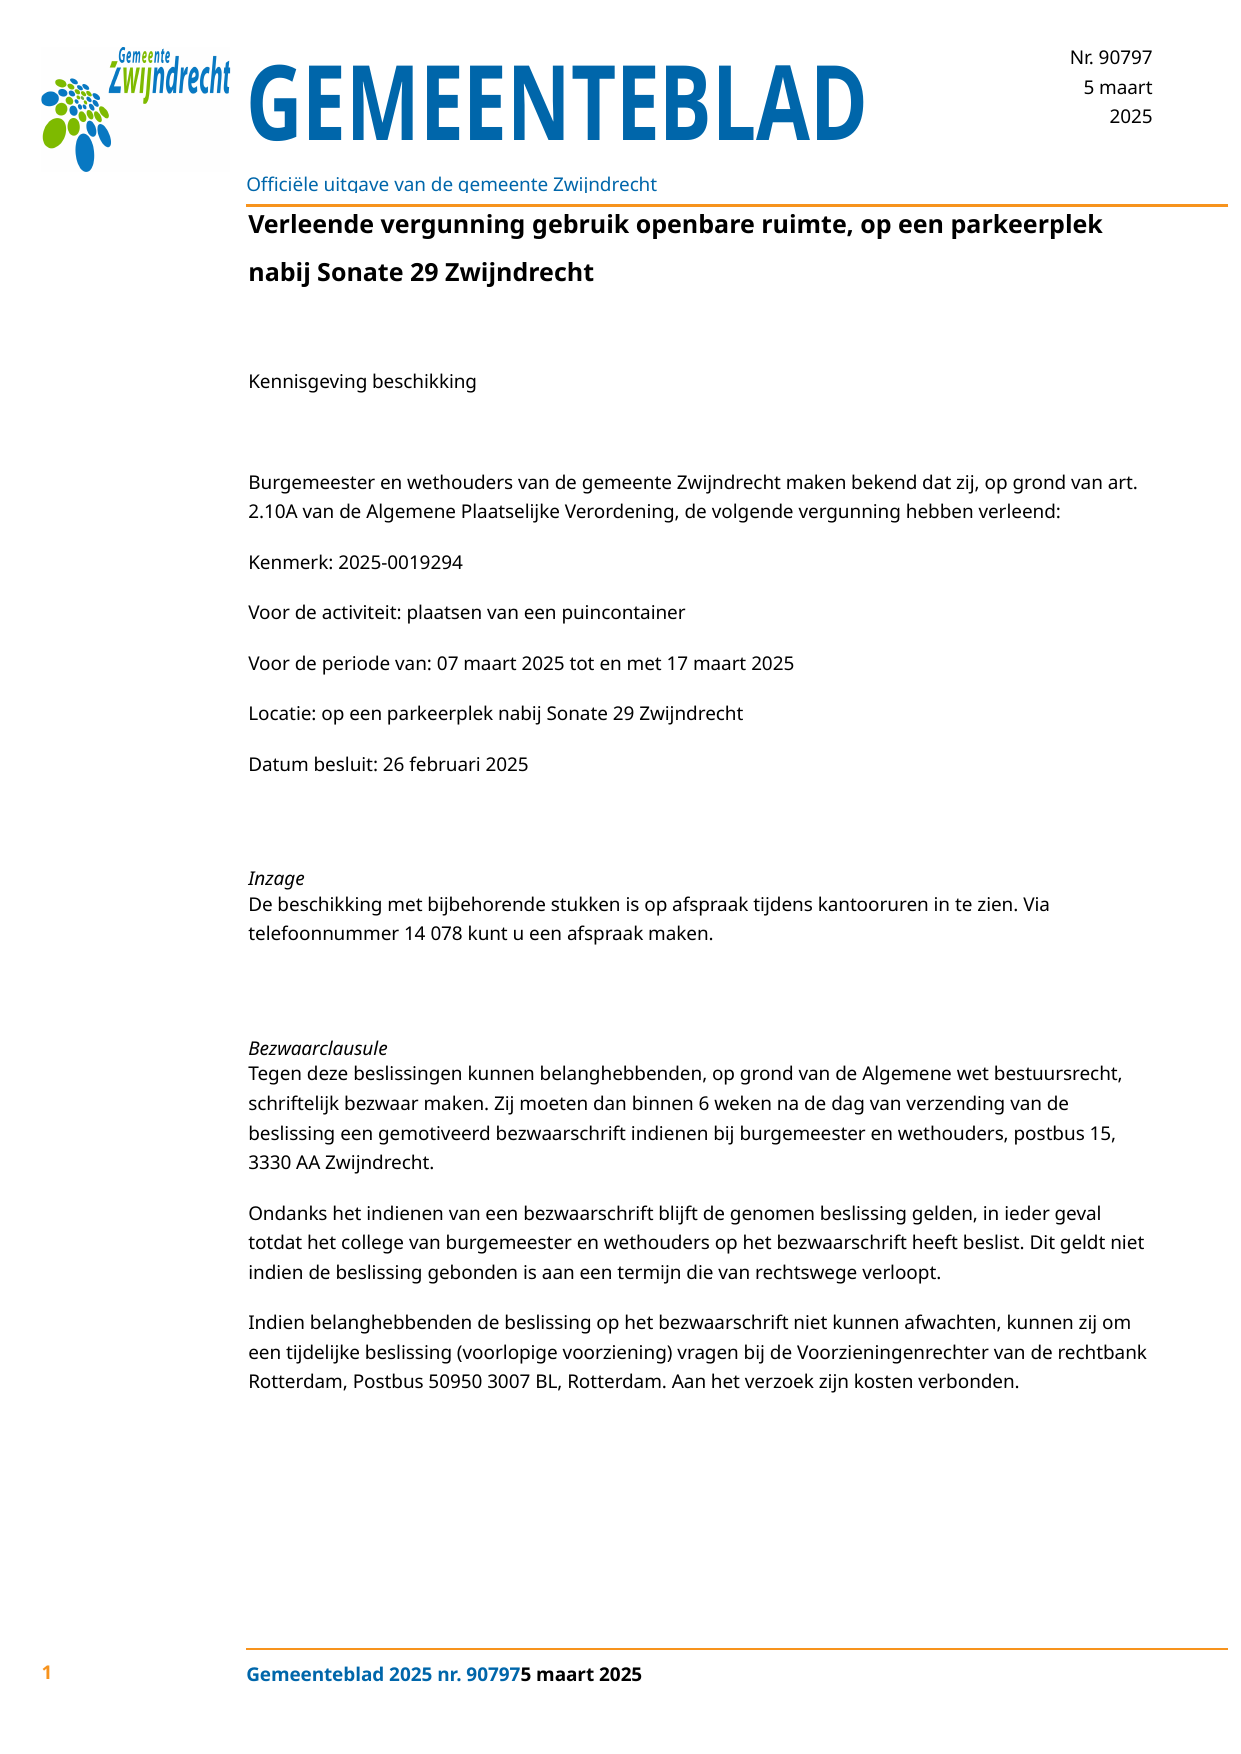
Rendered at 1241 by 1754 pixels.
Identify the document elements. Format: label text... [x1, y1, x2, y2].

text Kenmerk: 2025-0019294 [248, 549, 1152, 575]
text Bezwaarclausule [248, 1035, 1152, 1061]
text De beschikking met bijbehorende stukken is op afspraak tijdens kantooruren in te zien. Via telefoonnummer 14 078 kunt u een afspraak maken. [248, 891, 1152, 946]
text Inzage [248, 865, 1152, 891]
text Ondanks het indienen van een bezwaarschrift blijft de genomen beslissing gelden, in ieder geval totdat het college van burgemeester en wethouders op het bezwaarschrift heeft beslist. Dit geldt niet indien de beslissing gebonden is aan een termijn die van rechtswege verloopt. [248, 1200, 1152, 1285]
text Tegen deze beslissingen kunnen belanghebbenden, op grond van de Algemene wet bestuursrecht, schriftelijk bezwaar maken. Zij moeten dan binnen 6 weken na de dag van verzending van de beslissing een gemotiveerd bezwaarschrift indienen bij burgemeester en wethouders, postbus 15, 3330 AA Zwijndrecht. [248, 1061, 1152, 1175]
text Voor de periode van: 07 maart 2025 tot en met 17 maart 2025 [248, 650, 1152, 676]
picture [41, 47, 231, 172]
text Burgemeester en wethouders van de gemeente Zwijndrecht maken bekend dat zij, op grond van art. 2.10A van de Algemene Plaatselijke Verordening, de volgende vergunning hebben verleend: [248, 469, 1152, 524]
text Locatie: op een parkeerplek nabij Sonate 29 Zwijndrecht [248, 700, 1152, 726]
text Datum besluit: 26 februari 2025 [248, 751, 1152, 777]
text Kennisgeving beschikking [248, 368, 1152, 394]
text Voor de activiteit: plaatsen van een puincontainer [248, 599, 1152, 625]
text Verleende vergunning gebruik openbare ruimte, op een parkeerplek nabij Sonate 29 Zwijndrecht [248, 207, 1152, 288]
text Indien belanghebbenden de beslissing op het bezwaarschrift niet kunnen afwachten, kunnen zij om een tijdelijke beslissing (voorlopige voorziening) vragen bij de Voorzieningenrechter van de rechtbank Rotterdam, Postbus 50950 3007 BL, Rotterdam. Aan het verzoek zijn kosten verbonden. [248, 1309, 1152, 1394]
